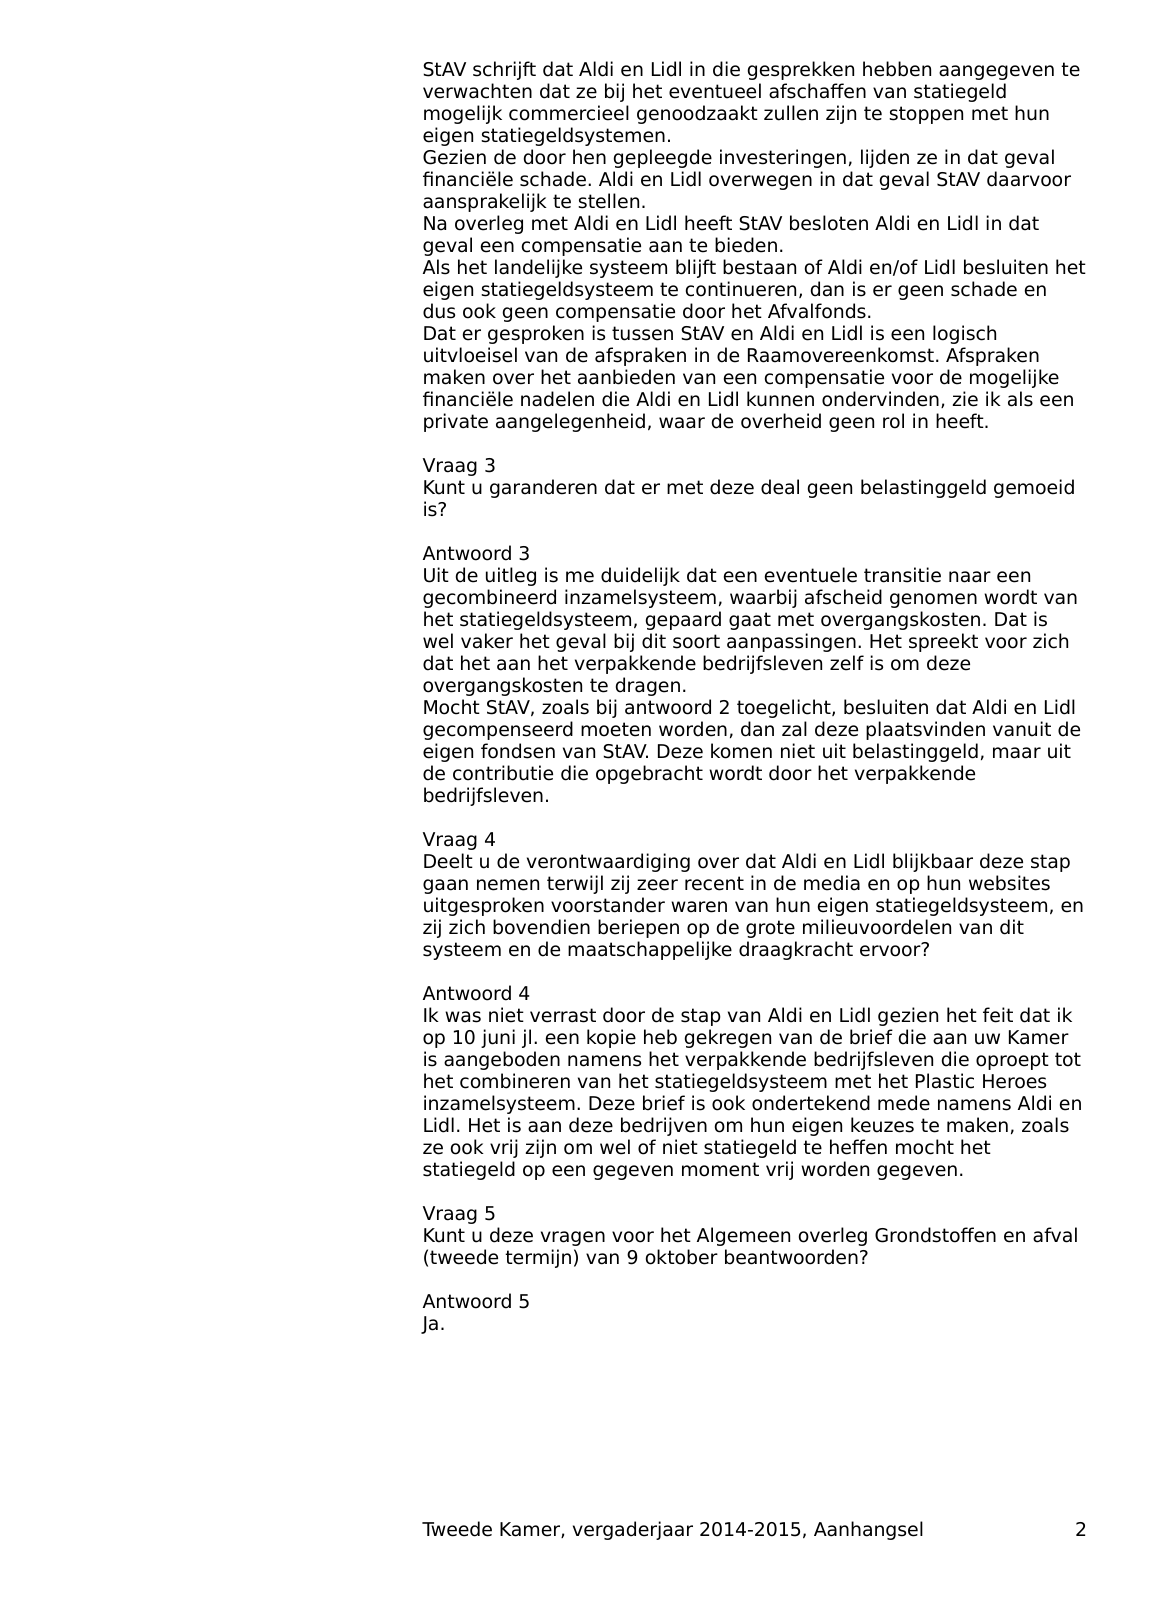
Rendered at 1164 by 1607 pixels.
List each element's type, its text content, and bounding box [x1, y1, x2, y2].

text Vraag 3 [422, 455, 1087, 477]
text Kunt u deze vragen voor het Algemeen overleg Grondstoffen en afval (tweede termijn) van 9 oktober beantwoorden? [422, 1225, 1087, 1269]
text Vraag 4 [422, 829, 1087, 851]
text Deelt u de verontwaardiging over dat Aldi en Lidl blijkbaar deze stap gaan nemen terwijl zij zeer recent in de media en op hun websites uitgesproken voorstander waren van hun eigen statiegeldsysteem, en zij zich bovendien beriepen op de grote milieuvoordelen van dit systeem en de maatschappelijke draagkracht ervoor? [422, 851, 1087, 961]
text StAV schrijft dat Aldi en Lidl in die gesprekken hebben aangegeven te verwachten dat ze bij het eventueel afschaffen van statiegeld mogelijk commercieel genoodzaakt zullen zijn te stoppen met hun eigen statiegeldsystemen. [422, 59, 1087, 147]
text Na overleg met Aldi en Lidl heeft StAV besloten Aldi en Lidl in dat geval een compensatie aan te bieden. [422, 213, 1087, 257]
text Als het landelijke systeem blijft bestaan of Aldi en/of Lidl besluiten het eigen statiegeldsysteem te continueren, dan is er geen schade en dus ook geen compensatie door het Afvalfonds. [422, 257, 1087, 323]
text Dat er gesproken is tussen StAV en Aldi en Lidl is een logisch uitvloeisel van de afspraken in de Raamovereenkomst. Afspraken maken over het aanbieden van een compensatie voor de mogelijke financiële nadelen die Aldi en Lidl kunnen ondervinden, zie ik als een private aangelegenheid, waar de overheid geen rol in heeft. [422, 323, 1087, 433]
text Ik was niet verrast door de stap van Aldi en Lidl gezien het feit dat ik op 10 juni jl. een kopie heb gekregen van de brief die aan uw Kamer is aangeboden namens het verpakkende bedrijfsleven die oproept tot het combineren van het statiegeldsysteem met het Plastic Heroes inzamelsysteem. Deze brief is ook ondertekend mede namens Aldi en Lidl. Het is aan deze bedrijven om hun eigen keuzes te maken, zoals ze ook vrij zijn om wel of niet statiegeld te heffen mocht het statiegeld op een gegeven moment vrij worden gegeven. [422, 1005, 1087, 1181]
text Ja. [422, 1313, 1087, 1335]
text Mocht StAV, zoals bij antwoord 2 toegelicht, besluiten dat Aldi en Lidl gecompenseerd moeten worden, dan zal deze plaatsvinden vanuit de eigen fondsen van StAV. Deze komen niet uit belastinggeld, maar uit de contributie die opgebracht wordt door het verpakkende bedrijfsleven. [422, 697, 1087, 807]
text Kunt u garanderen dat er met deze deal geen belastinggeld gemoeid is? [422, 477, 1087, 521]
text Antwoord 4 [422, 983, 1087, 1005]
text Uit de uitleg is me duidelijk dat een eventuele transitie naar een gecombineerd inzamelsysteem, waarbij afscheid genomen wordt van het statiegeldsysteem, gepaard gaat met overgangskosten. Dat is wel vaker het geval bij dit soort aanpassingen. Het spreekt voor zich dat het aan het verpakkende bedrijfsleven zelf is om deze overgangskosten te dragen. [422, 565, 1087, 697]
text Antwoord 3 [422, 543, 1087, 565]
text Gezien de door hen gepleegde investeringen, lijden ze in dat geval financiële schade. Aldi en Lidl overwegen in dat geval StAV daarvoor aansprakelijk te stellen. [422, 147, 1087, 213]
text Antwoord 5 [422, 1291, 1087, 1313]
text Vraag 5 [422, 1203, 1087, 1225]
